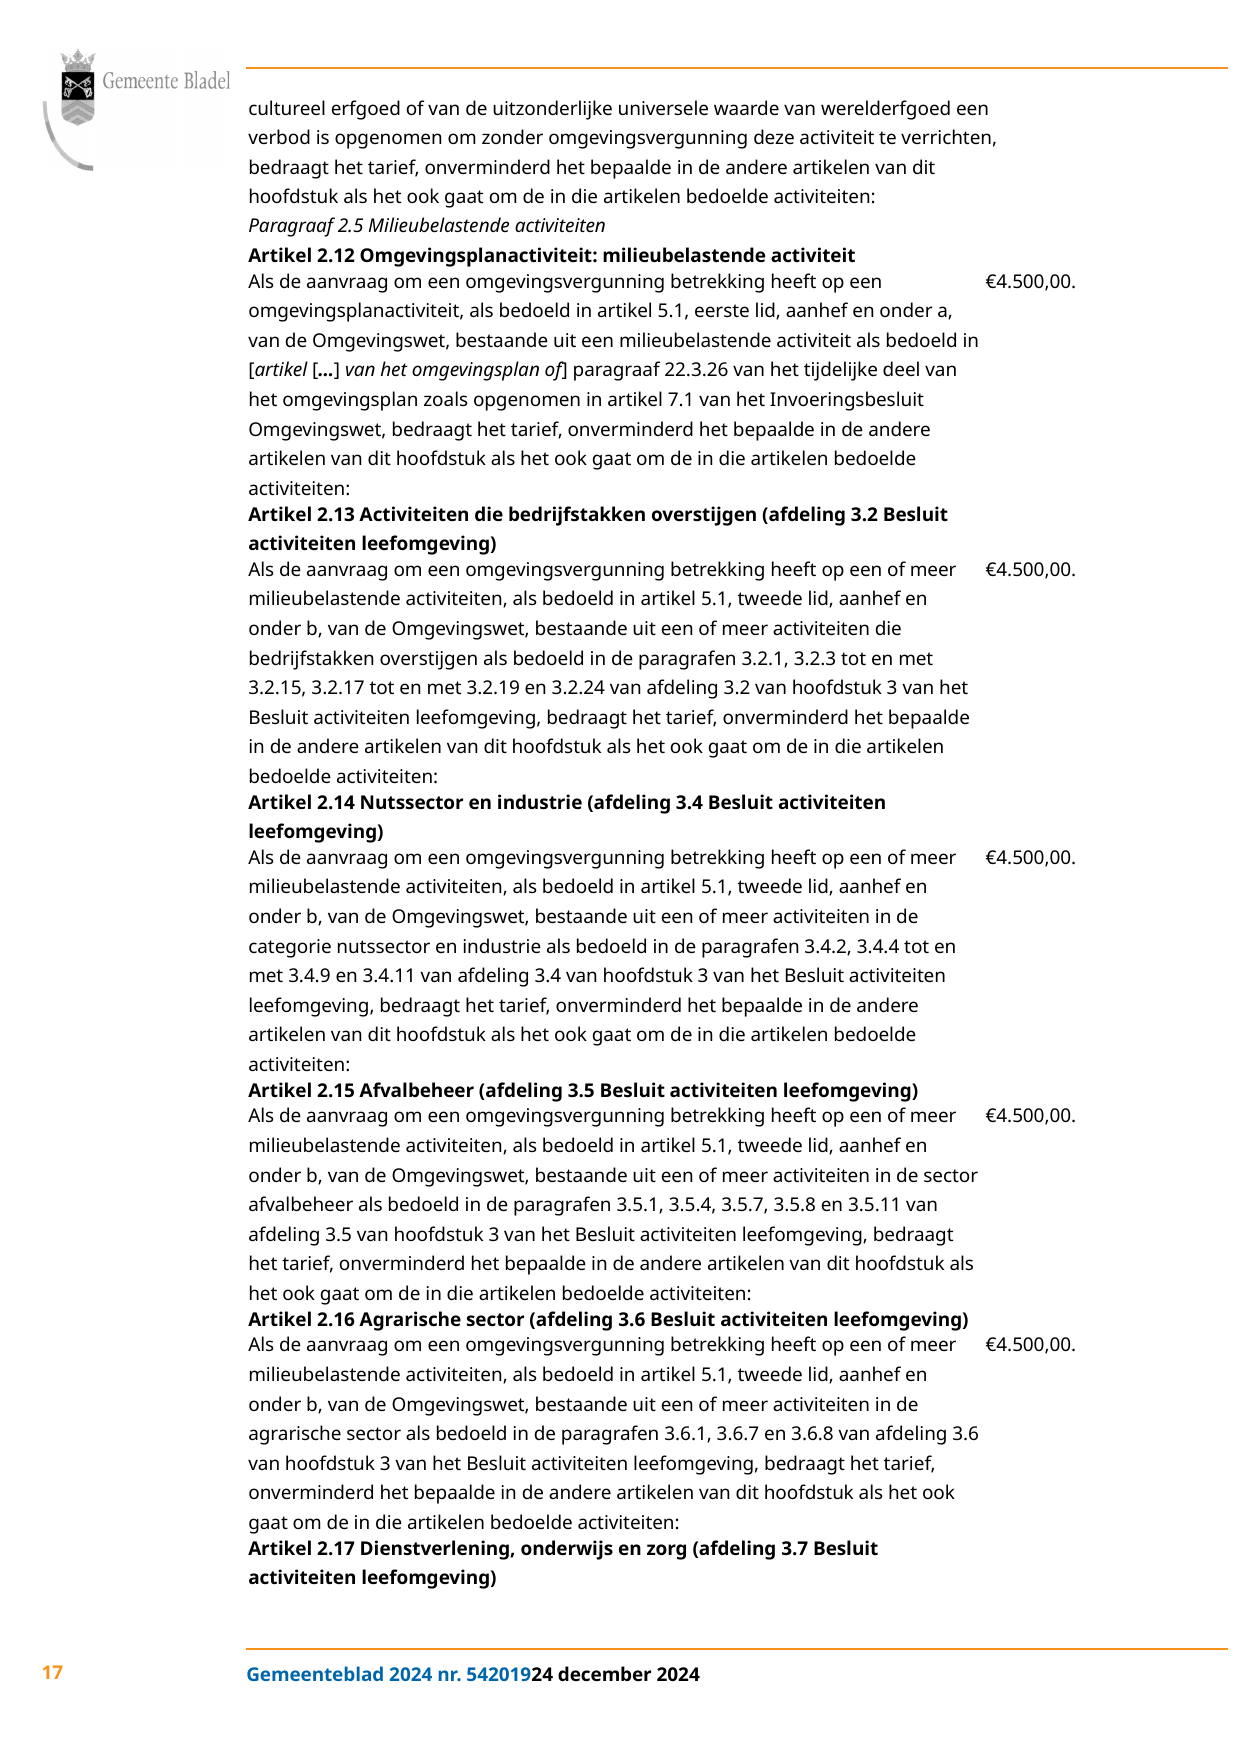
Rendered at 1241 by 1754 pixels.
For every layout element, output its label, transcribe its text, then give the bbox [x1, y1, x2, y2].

table_cell [1026, 95, 1152, 209]
table_cell Artikel 2.17 Dienstverlening, onderwijs en zorg (afdeling 3.7 Besluit activiteiten leefomgeving) [248, 1535, 985, 1590]
table_cell €4.500,00. [985, 844, 1152, 1077]
table_cell [985, 1535, 1152, 1590]
table_cell cultureel erfgoed of van de uitzonderlijke universele waarde van werelderfgoed een verbod is opgenomen om zonder omgevingsvergunning deze activiteit te verrichten, bedraagt het tarief, onverminderd het bepaalde in de andere artikelen van dit hoofdstuk als het ook gaat om de in die artikelen bedoelde activiteiten: [248, 95, 1026, 209]
table_cell Als de aanvraag om een omgevingsvergunning betrekking heeft op een omgevingsplanactiviteit, als bedoeld in artikel 5.1, eerste lid, aanhef en onder a, van de Omgevingswet, bestaande uit een milieubelastende activiteit als bedoeld in [artikel […] van het omgevingsplan of] paragraaf 22.3.26 van het tijdelijke deel van het omgevingsplan zoals opgenomen in artikel 7.1 van het Invoeringsbesluit Omgevingswet, bedraagt het tarief, onverminderd het bepaalde in de andere artikelen van dit hoofdstuk als het ook gaat om de in die artikelen bedoelde activiteiten: [248, 268, 985, 501]
table_header [985, 242, 1152, 268]
table_cell [985, 789, 1152, 844]
table_cell €4.500,00. [985, 1103, 1152, 1306]
text Paragraaf 2.5 Milieubelastende activiteiten [248, 212, 1152, 238]
table_cell Artikel 2.14 Nutssector en industrie (afdeling 3.4 Besluit activiteiten leefomgeving) [248, 789, 985, 844]
table_cell Als de aanvraag om een omgevingsvergunning betrekking heeft op een of meer milieubelastende activiteiten, als bedoeld in artikel 5.1, tweede lid, aanhef en onder b, van de Omgevingswet, bestaande uit een of meer activiteiten in de sector afvalbeheer als bedoeld in de paragrafen 3.5.1, 3.5.4, 3.5.7, 3.5.8 en 3.5.11 van afdeling 3.5 van hoofdstuk 3 van het Besluit activiteiten leefomgeving, bedraagt het tarief, onverminderd het bepaalde in de andere artikelen van dit hoofdstuk als het ook gaat om de in die artikelen bedoelde activiteiten: [248, 1103, 985, 1306]
table_cell [985, 1306, 1152, 1332]
table_cell €4.500,00. [985, 1332, 1152, 1535]
table_cell Als de aanvraag om een omgevingsvergunning betrekking heeft op een of meer milieubelastende activiteiten, als bedoeld in artikel 5.1, tweede lid, aanhef en onder b, van de Omgevingswet, bestaande uit een of meer activiteiten die bedrijfstakken overstijgen als bedoeld in de paragrafen 3.2.1, 3.2.3 tot en met 3.2.15, 3.2.17 tot en met 3.2.19 en 3.2.24 van afdeling 3.2 van hoofdstuk 3 van het Besluit activiteiten leefomgeving, bedraagt het tarief, onverminderd het bepaalde in de andere artikelen van dit hoofdstuk als het ook gaat om de in die artikelen bedoelde activiteiten: [248, 556, 985, 789]
table_cell €4.500,00. [985, 556, 1152, 789]
table_cell €4.500,00. [985, 268, 1152, 501]
table_cell Als de aanvraag om een omgevingsvergunning betrekking heeft op een of meer milieubelastende activiteiten, als bedoeld in artikel 5.1, tweede lid, aanhef en onder b, van de Omgevingswet, bestaande uit een of meer activiteiten in de categorie nutssector en industrie als bedoeld in de paragrafen 3.4.2, 3.4.4 tot en met 3.4.9 en 3.4.11 van afdeling 3.4 van hoofdstuk 3 van het Besluit activiteiten leefomgeving, bedraagt het tarief, onverminderd het bepaalde in de andere artikelen van dit hoofdstuk als het ook gaat om de in die artikelen bedoelde activiteiten: [248, 844, 985, 1077]
table_cell Artikel 2.13 Activiteiten die bedrijfstakken overstijgen (afdeling 3.2 Besluit activiteiten leefomgeving) [248, 501, 985, 556]
table_cell [985, 1077, 1152, 1103]
table_cell [985, 501, 1152, 556]
table_cell Artikel 2.15 Afvalbeheer (afdeling 3.5 Besluit activiteiten leefomgeving) [248, 1077, 985, 1103]
table_cell Artikel 2.16 Agrarische sector (afdeling 3.6 Besluit activiteiten leefomgeving) [248, 1306, 985, 1332]
picture [41, 47, 231, 172]
table_cell Als de aanvraag om een omgevingsvergunning betrekking heeft op een of meer milieubelastende activiteiten, als bedoeld in artikel 5.1, tweede lid, aanhef en onder b, van de Omgevingswet, bestaande uit een of meer activiteiten in de agrarische sector als bedoeld in de paragrafen 3.6.1, 3.6.7 en 3.6.8 van afdeling 3.6 van hoofdstuk 3 van het Besluit activiteiten leefomgeving, bedraagt het tarief, onverminderd het bepaalde in de andere artikelen van dit hoofdstuk als het ook gaat om de in die artikelen bedoelde activiteiten: [248, 1332, 985, 1535]
table_header Artikel 2.12 Omgevingsplanactiviteit: milieubelastende activiteit [248, 242, 985, 268]
